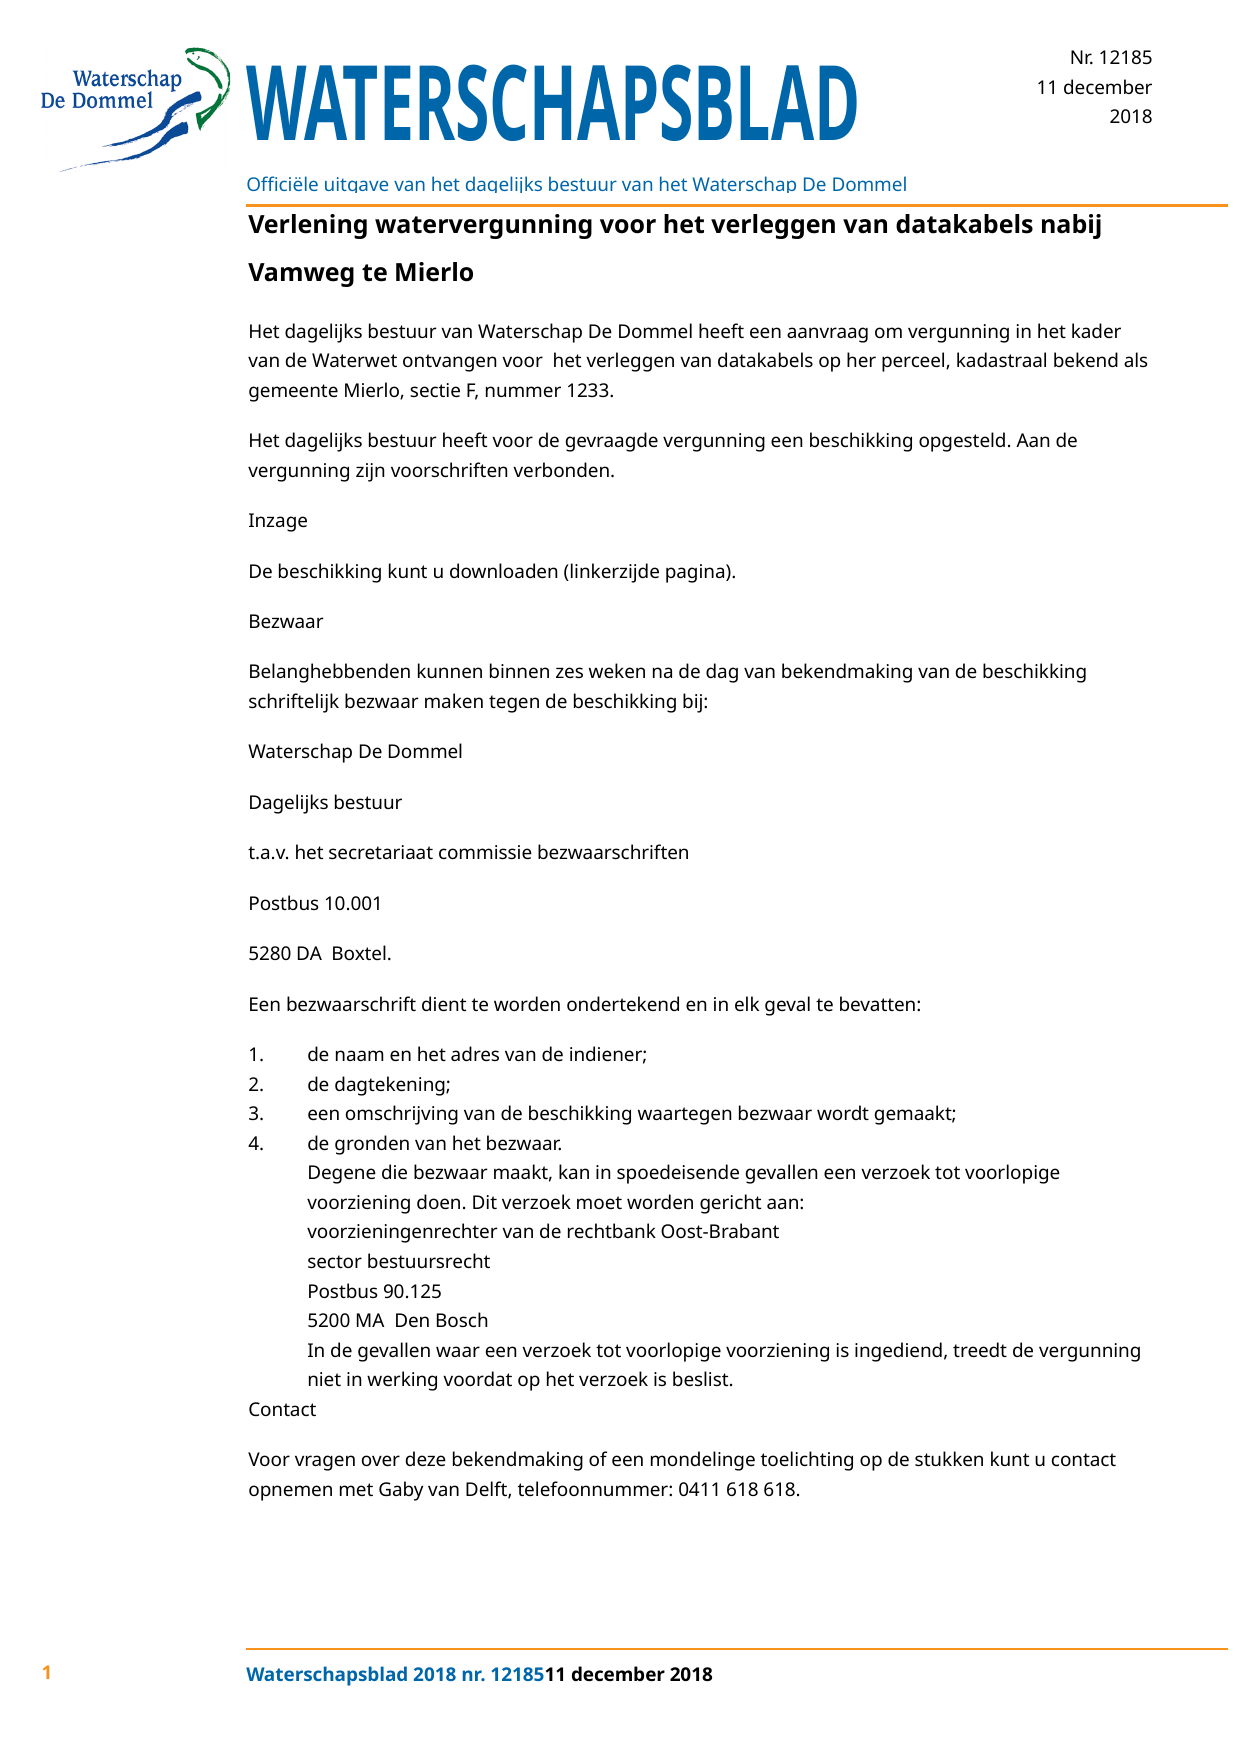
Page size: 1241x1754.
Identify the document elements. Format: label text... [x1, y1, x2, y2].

text Bezwaar [248, 608, 1152, 634]
text t.a.v. het secretariaat commissie bezwaarschriften [248, 839, 1152, 865]
text Postbus 10.001 [248, 890, 1152, 916]
list voorzieningenrechter van de rechtbank Oost-Brabant [248, 1219, 1152, 1244]
text Voor vragen over deze bekendmaking of een mondelinge toelichting op de stukken kunt u contact opnemen met Gaby van Delft, telefoonnummer: 0411 618 618. [248, 1447, 1152, 1502]
text Het dagelijks bestuur heeft voor de gevraagde vergunning een beschikking opgesteld. Aan de vergunning zijn voorschriften verbonden. [248, 427, 1152, 483]
text Contact [248, 1396, 1152, 1422]
list de gronden van het bezwaar. [248, 1130, 1152, 1156]
text Waterschap De Dommel [248, 739, 1152, 764]
list de naam en het adres van de indiener; [248, 1041, 1152, 1067]
list In de gevallen waar een verzoek tot voorlopige voorziening is ingediend, treedt de vergunning niet in werking voordat op het verzoek is beslist. [248, 1337, 1152, 1392]
text Inzage [248, 507, 1152, 533]
list sector bestuursrecht [248, 1248, 1152, 1274]
list Postbus 90.125 [248, 1278, 1152, 1304]
list Degene die bezwaar maakt, kan in spoedeisende gevallen een verzoek tot voorlopige voorziening doen. Dit verzoek moet worden gericht aan: [248, 1159, 1152, 1215]
text Dagelijks bestuur [248, 789, 1152, 815]
text Het dagelijks bestuur van Waterschap De Dommel heeft een aanvraag om vergunning in het kader van de Waterwet ontvangen voor het verleggen van datakabels op her perceel, kadastraal bekend als gemeente Mierlo, sectie F, nummer 1233. [248, 318, 1152, 403]
picture [41, 47, 231, 172]
list 5200 MA Den Bosch [248, 1307, 1152, 1333]
text Een bezwaarschrift dient te worden ondertekend en in elk geval te bevatten: [248, 991, 1152, 1017]
text Belanghebbenden kunnen binnen zes weken na de dag van bekendmaking van de beschikking schriftelijk bezwaar maken tegen de beschikking bij: [248, 659, 1152, 714]
text De beschikking kunt u downloaden (linkerzijde pagina). [248, 558, 1152, 584]
list een omschrijving van de beschikking waartegen bezwaar wordt gemaakt; [248, 1100, 1152, 1126]
list de dagtekening; [248, 1071, 1152, 1097]
text Verlening watervergunning voor het verleggen van datakabels nabij Vamweg te Mierlo [248, 207, 1152, 288]
text 5280 DA Boxtel. [248, 940, 1152, 966]
